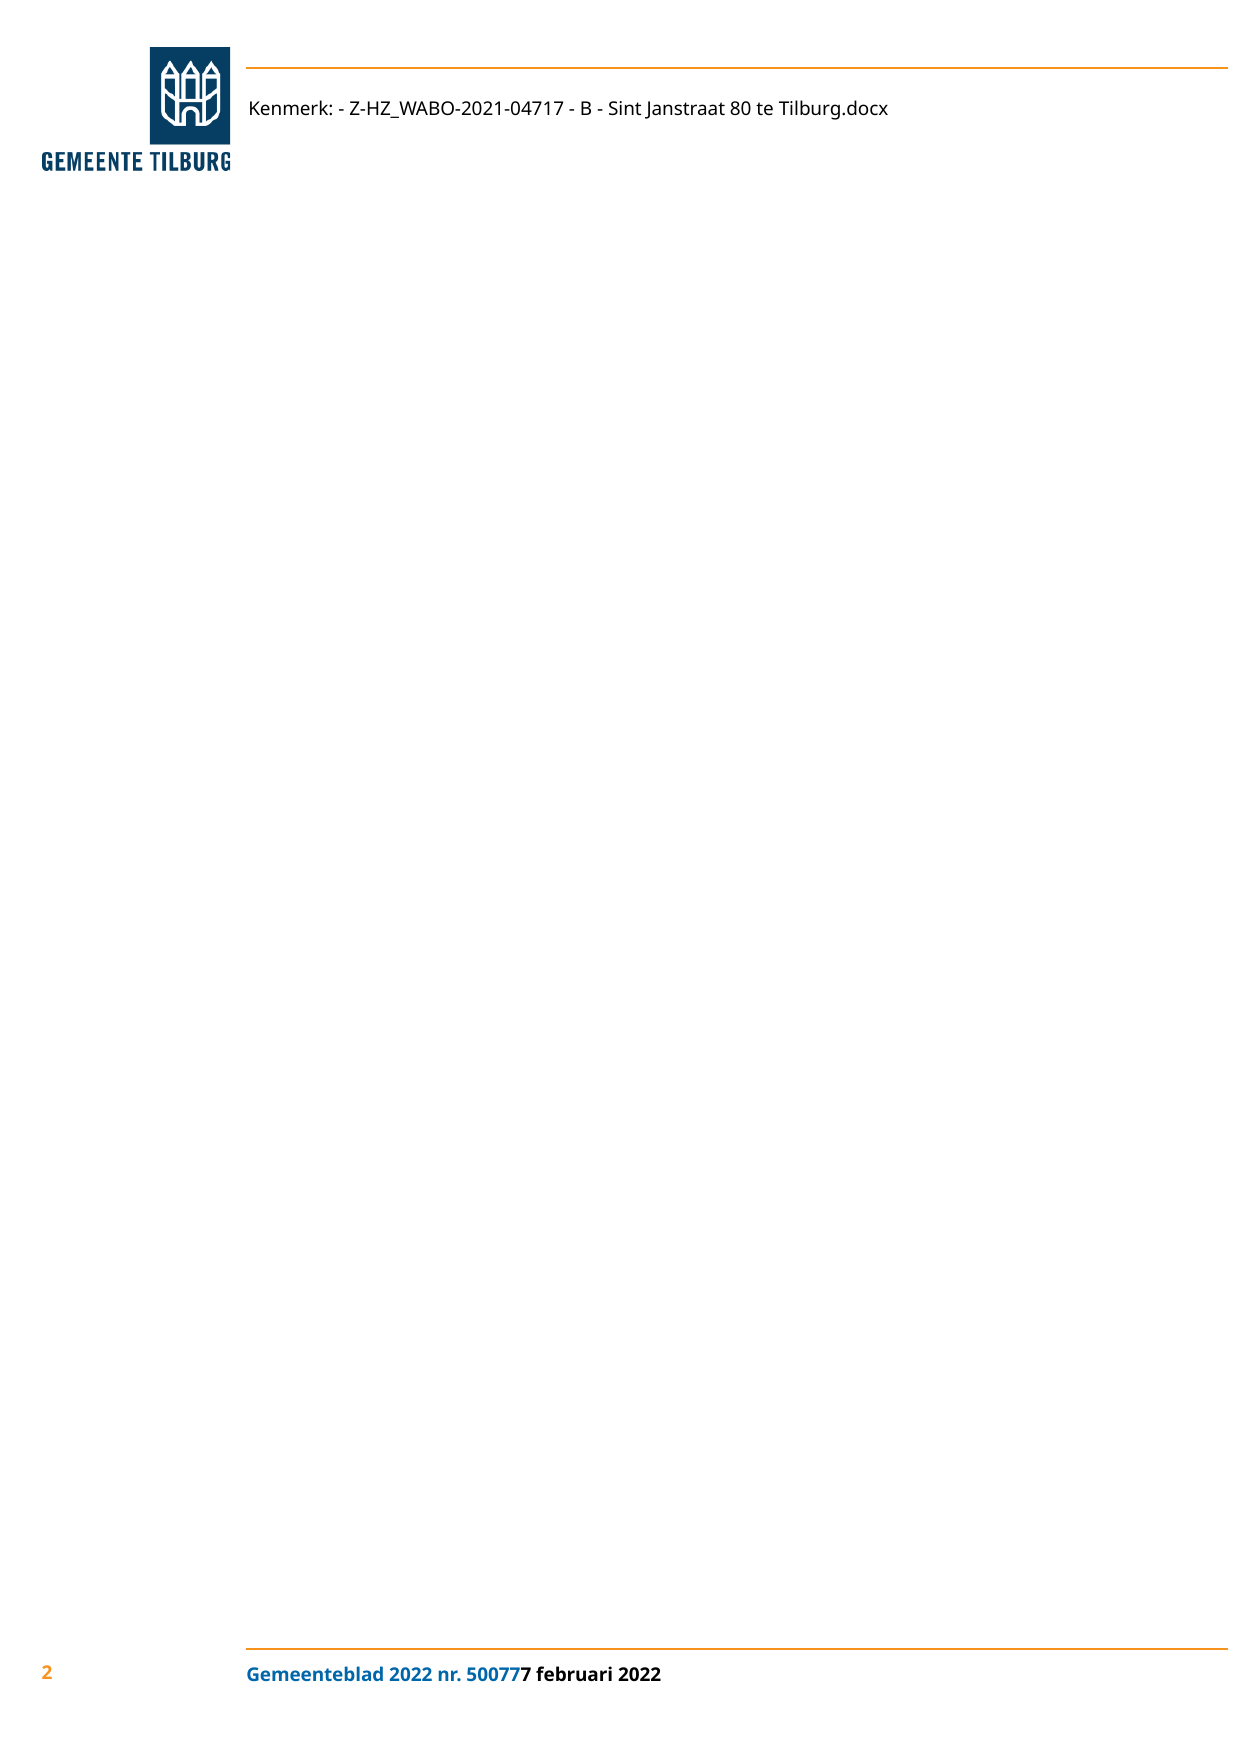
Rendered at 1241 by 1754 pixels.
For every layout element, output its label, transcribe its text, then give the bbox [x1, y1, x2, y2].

picture [41, 47, 231, 172]
text Kenmerk: - Z-HZ_WABO-2021-04717 - B - Sint Janstraat 80 te Tilburg.docx [248, 95, 1152, 121]
